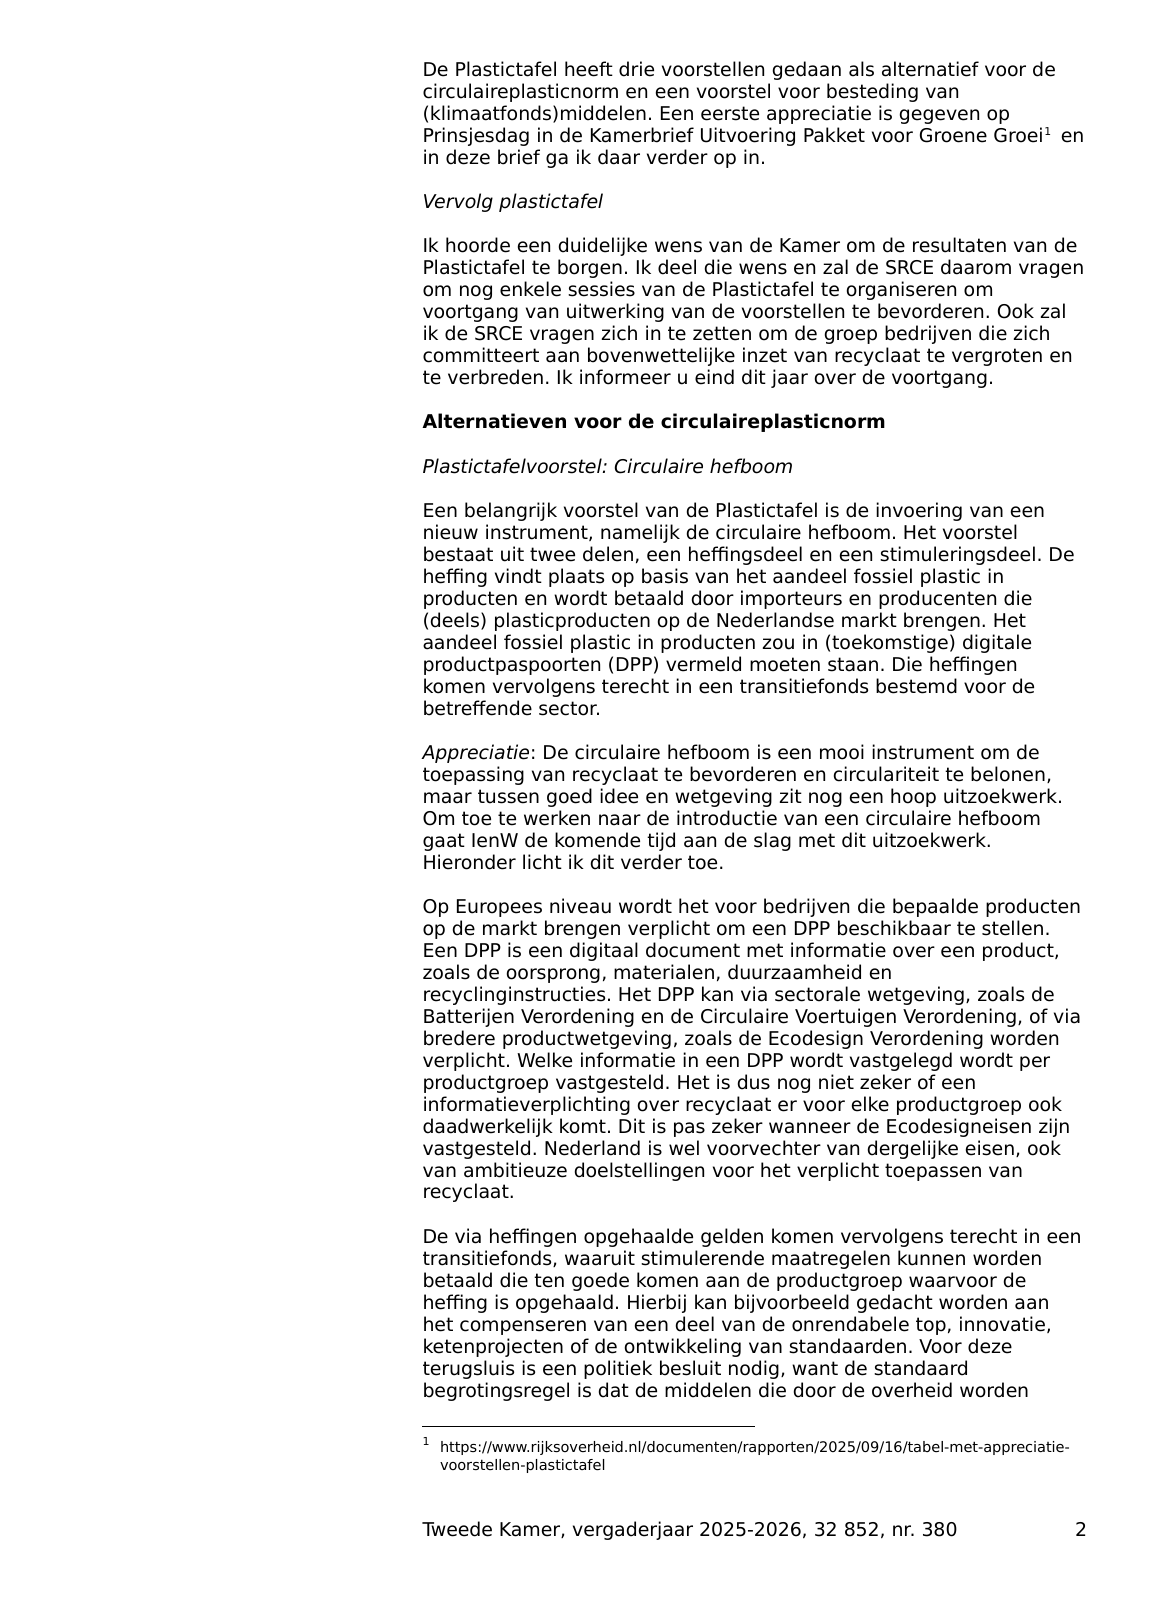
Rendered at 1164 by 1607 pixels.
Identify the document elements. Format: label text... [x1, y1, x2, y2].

text Appreciatie: De circulaire hefboom is een mooi instrument om de toepassing van recyclaat te bevorderen en circulariteit te belonen, maar tussen goed idee en wetgeving zit nog een hoop uitzoekwerk. Om toe te werken naar de introductie van een circulaire hefboom gaat IenW de komende tijd aan de slag met dit uitzoekwerk. Hieronder licht ik dit verder toe. [422, 742, 1087, 873]
text https://www.rijksoverheid.nl/documenten/rapporten/2025/09/16/tabel-met-appreciatie-voorstellen-plastictafel [422, 1435, 1087, 1474]
text De via heffingen opgehaalde gelden komen vervolgens terecht in een transitiefonds, waaruit stimulerende maatregelen kunnen worden betaald die ten goede komen aan de productgroep waarvoor de heffing is opgehaald. Hierbij kan bijvoorbeeld gedacht worden aan het compenseren van een deel van de onrendabele top, innovatie, ketenprojecten of de ontwikkeling van standaarden. Voor deze terugsluis is een politiek besluit nodig, want de standaard begrotingsregel is dat de middelen die door de overheid worden [422, 1226, 1087, 1401]
text Een belangrijk voorstel van de Plastictafel is de invoering van een nieuw instrument, namelijk de circulaire hefboom. Het voorstel bestaat uit twee delen, een heffingsdeel en een stimuleringsdeel. De heffing vindt plaats op basis van het aandeel fossiel plastic in producten en wordt betaald door importeurs en producenten die (deels) plasticproducten op de Nederlandse markt brengen. Het aandeel fossiel plastic in producten zou in (toekomstige) digitale productpaspoorten (DPP) vermeld moeten staan. Die heffingen komen vervolgens terecht in een transitiefonds bestemd voor de betreffende sector. [422, 500, 1087, 719]
text Op Europees niveau wordt het voor bedrijven die bepaalde producten op de markt brengen verplicht om een DPP beschikbaar te stellen. Een DPP is een digitaal document met informatie over een product, zoals de oorsprong, materialen, duurzaamheid en recyclinginstructies. Het DPP kan via sectorale wetgeving, zoals de Batterijen Verordening en de Circulaire Voertuigen Verordening, of via bredere productwetgeving, zoals de Ecodesign Verordening worden verplicht. Welke informatie in een DPP wordt vastgelegd wordt per productgroep vastgesteld. Het is dus nog niet zeker of een informatieverplichting over recyclaat er voor elke productgroep ook daadwerkelijk komt. Dit is pas zeker wanneer de Ecodesigneisen zijn vastgesteld. Nederland is wel voorvechter van dergelijke eisen, ook van ambitieuze doelstellingen voor het verplicht toepassen van recyclaat. [422, 896, 1087, 1203]
text Ik hoorde een duidelijke wens van de Kamer om de resultaten van de Plastictafel te borgen. Ik deel die wens en zal de SRCE daarom vragen om nog enkele sessies van de Plastictafel te organiseren om voortgang van uitwerking van de voorstellen te bevorderen. Ook zal ik de SRCE vragen zich in te zetten om de groep bedrijven die zich committeert aan bovenwettelijke inzet van recyclaat te vergroten en te verbreden. Ik informeer u eind dit jaar over de voortgang. [422, 235, 1087, 389]
subtitle Plastictafelvoorstel: Circulaire hefboom [422, 456, 1087, 477]
subtitle Vervolg plastictafel [422, 191, 1087, 213]
subtitle Alternatieven voor de circulaireplasticnorm [422, 411, 1087, 433]
text De Plastictafel heeft drie voorstellen gedaan als alternatief voor de circulaireplasticnorm en een voorstel voor besteding van (klimaatfonds)middelen. Een eerste appreciatie is gegeven op Prinsjesdag in de Kamerbrief Uitvoering Pakket voor Groene Groei en in deze brief ga ik daar verder op in. [422, 59, 1087, 169]
